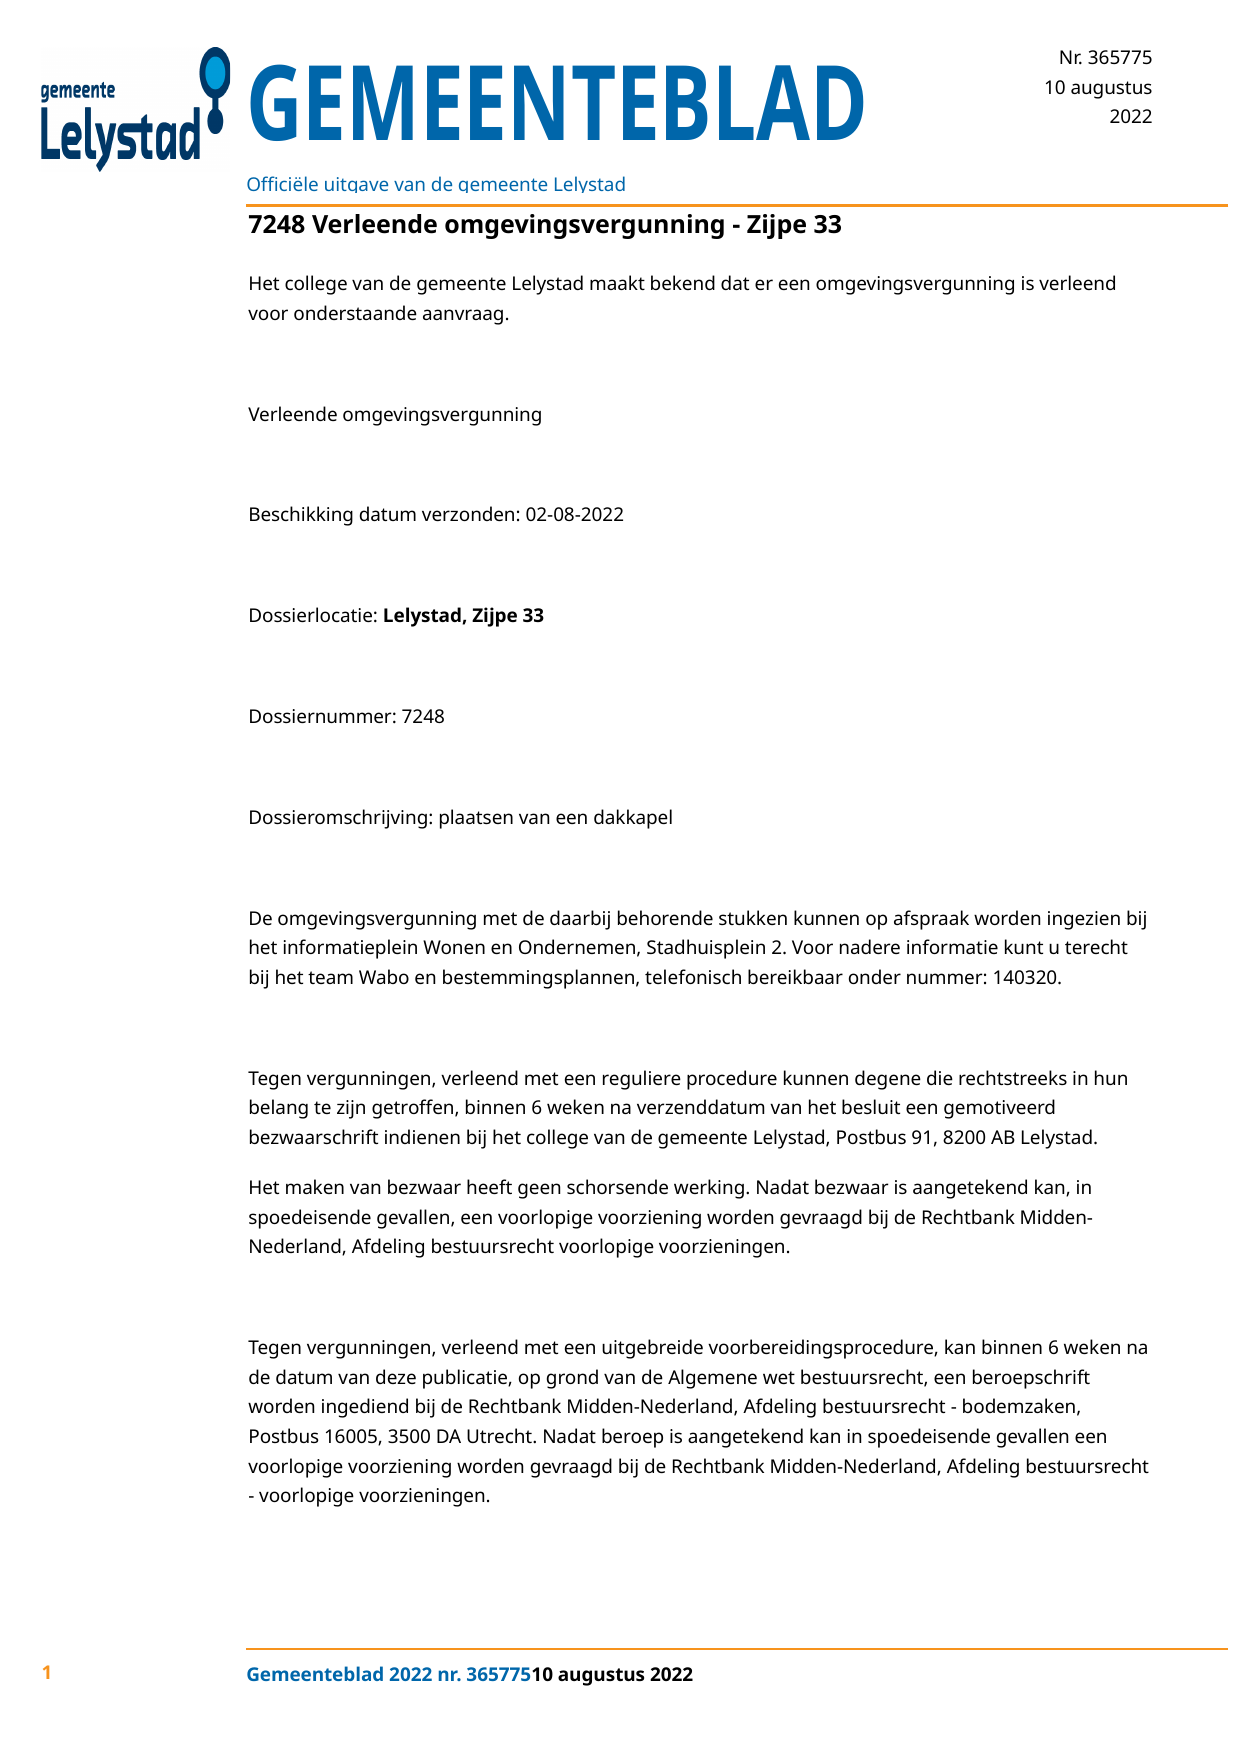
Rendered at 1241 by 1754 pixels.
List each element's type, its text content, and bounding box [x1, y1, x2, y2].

text Verleende omgevingsvergunning [248, 401, 1152, 426]
text Tegen vergunningen, verleend met een reguliere procedure kunnen degene die rechtstreeks in hun belang te zijn getroffen, binnen 6 weken na verzenddatum van het besluit een gemotiveerd bezwaarschrift indienen bij het college van de gemeente Lelystad, Postbus 91, 8200 AB Lelystad. [248, 1065, 1152, 1150]
text 7248 Verleende omgevingsvergunning - Zijpe 33 [248, 207, 1152, 241]
picture [41, 47, 231, 172]
text Tegen vergunningen, verleend met een uitgebreide voorbereidingsprocedure, kan binnen 6 weken na de datum van deze publicatie, op grond van de Algemene wet bestuursrecht, een beroepschrift worden ingediend bij de Rechtbank Midden-Nederland, Afdeling bestuursrecht - bodemzaken, Postbus 16005, 3500 DA Utrecht. Nadat beroep is aangetekend kan in spoedeisende gevallen een voorlopige voorziening worden gevraagd bij de Rechtbank Midden-Nederland, Afdeling bestuursrecht - voorlopige voorzieningen. [248, 1334, 1152, 1508]
text Dossierlocatie: Lelystad, Zijpe 33 [248, 602, 1152, 628]
text Dossieromschrijving: plaatsen van een dakkapel [248, 804, 1152, 830]
text Dossiernummer: 7248 [248, 703, 1152, 729]
text Het maken van bezwaar heeft geen schorsende werking. Nadat bezwaar is aangetekend kan, in spoedeisende gevallen, een voorlopige voorziening worden gevraagd bij de Rechtbank Midden-Nederland, Afdeling bestuursrecht voorlopige voorzieningen. [248, 1174, 1152, 1259]
text Het college van de gemeente Lelystad maakt bekend dat er een omgevingsvergunning is verleend voor onderstaande aanvraag. [248, 270, 1152, 326]
text Beschikking datum verzonden: 02-08-2022 [248, 502, 1152, 527]
text De omgevingsvergunning met de daarbij behorende stukken kunnen op afspraak worden ingezien bij het informatieplein Wonen en Ondernemen, Stadhuisplein 2. Voor nadere informatie kunt u terecht bij het team Wabo en bestemmingsplannen, telefonisch bereikbaar onder nummer: 140320. [248, 905, 1152, 990]
